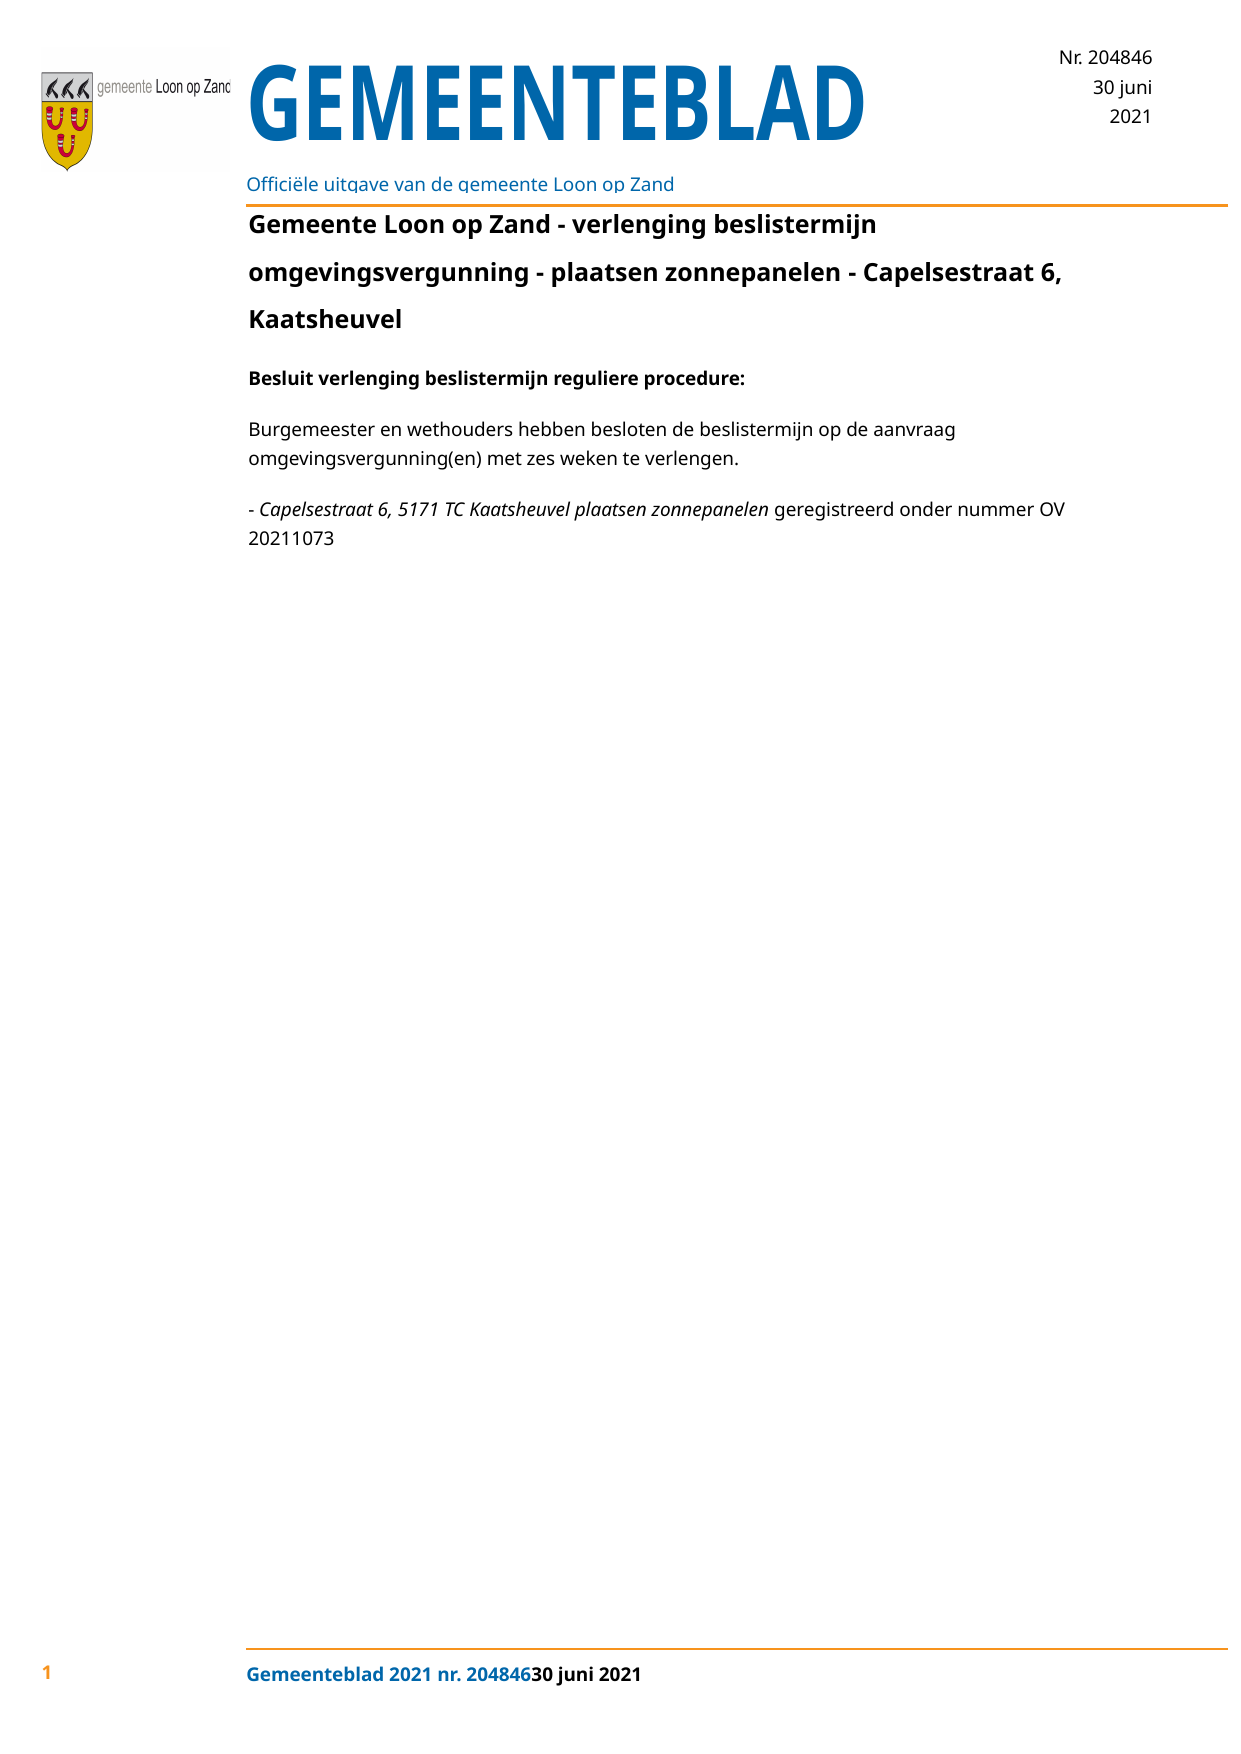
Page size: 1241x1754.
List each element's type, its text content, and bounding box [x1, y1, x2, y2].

text Gemeente Loon op Zand - verlenging beslistermijn omgevingsvergunning - plaatsen zonnepanelen - Capelsestraat 6, Kaatsheuvel [248, 207, 1152, 336]
text - Capelsestraat 6, 5171 TC Kaatsheuvel plaatsen zonnepanelen geregistreerd onder nummer OV 20211073 [248, 496, 1152, 551]
text Burgemeester en wethouders hebben besloten de beslistermijn op de aanvraag omgevingsvergunning(en) met zes weken te verlengen. [248, 416, 1152, 471]
picture [41, 47, 231, 172]
text Besluit verlenging beslistermijn reguliere procedure: [248, 366, 1152, 391]
